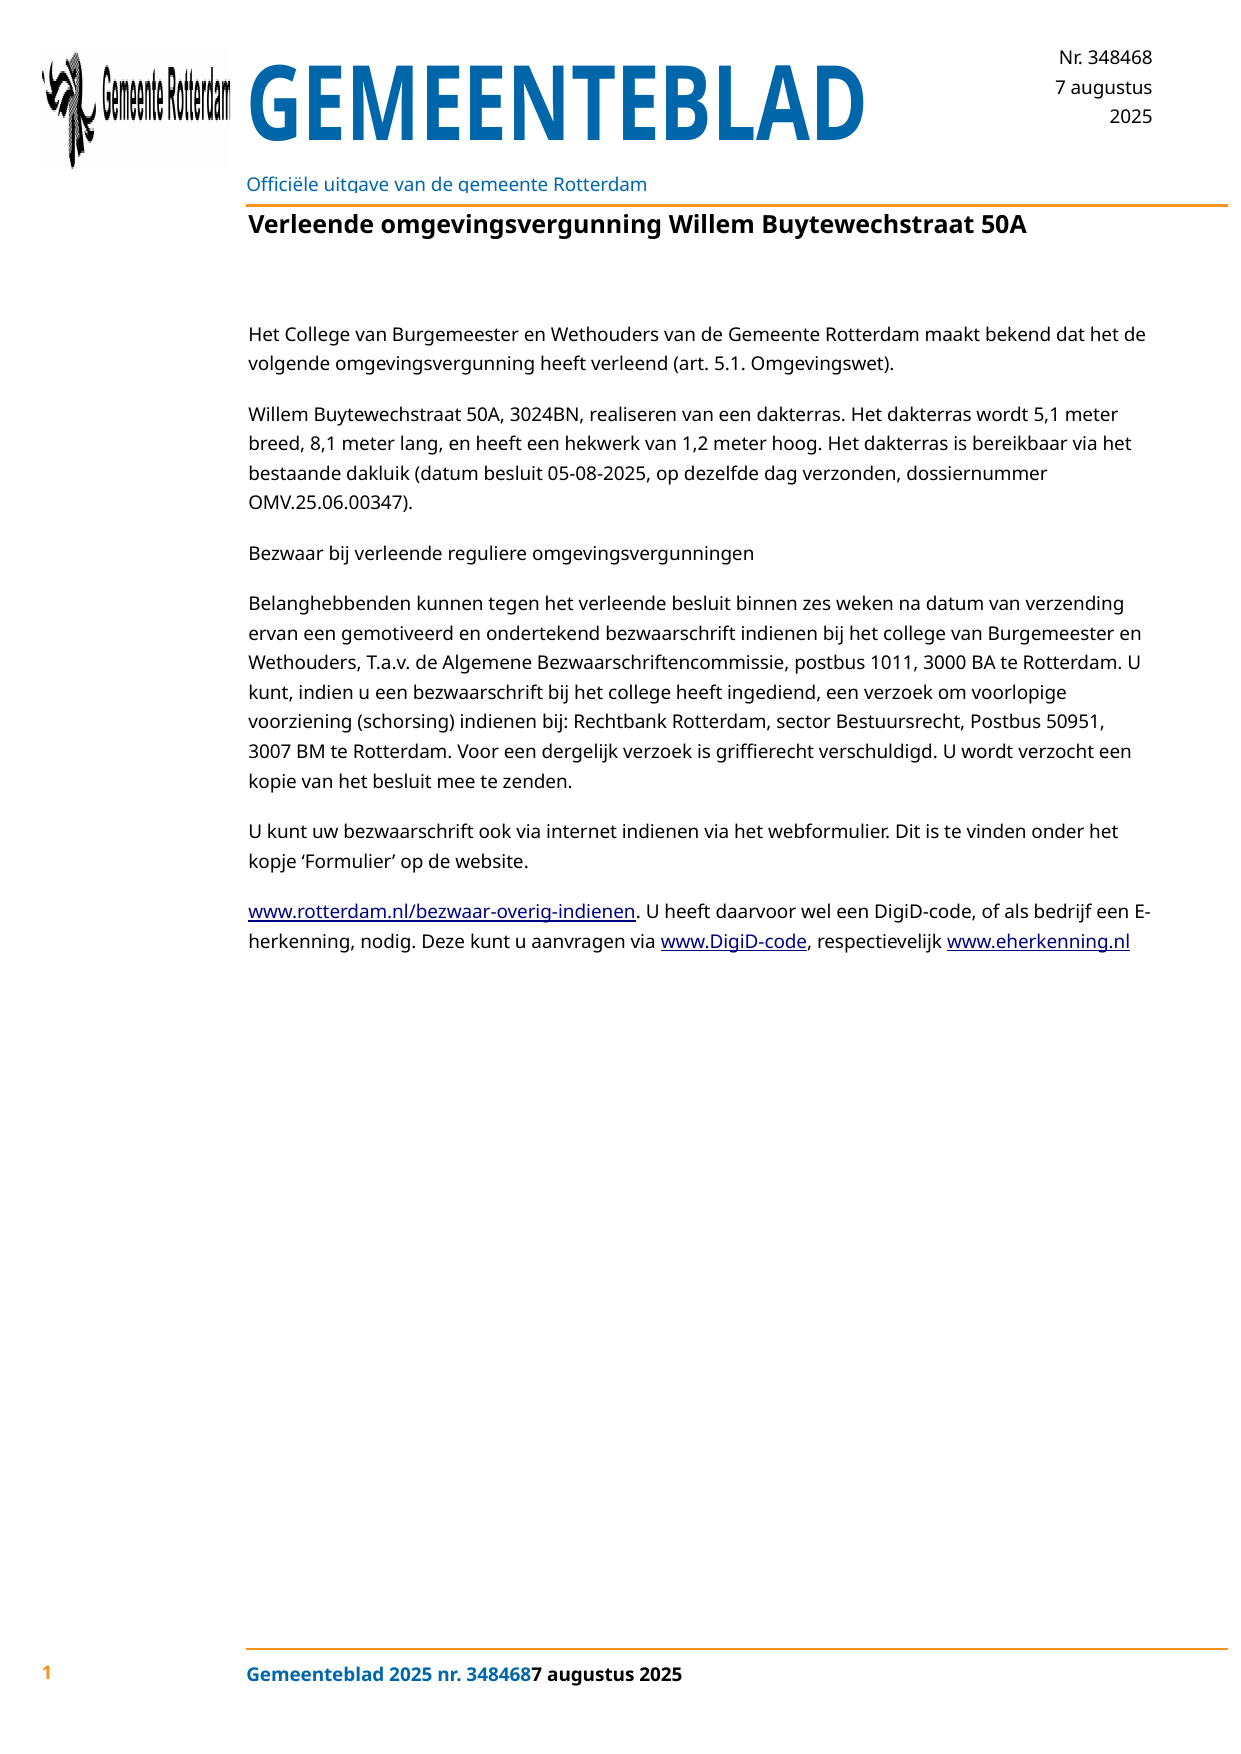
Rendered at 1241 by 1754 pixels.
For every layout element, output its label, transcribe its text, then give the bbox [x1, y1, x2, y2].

text Bezwaar bij verleende reguliere omgevingsvergunningen [248, 540, 1152, 566]
text Het College van Burgemeester en Wethouders van de Gemeente Rotterdam maakt bekend dat het de volgende omgevingsvergunning heeft verleend (art. 5.1. Omgevingswet). [248, 321, 1152, 376]
text U kunt uw bezwaarschrift ook via internet indienen via het webformulier. Dit is te vinden onder het kopje ‘Formulier’ op de website. [248, 818, 1152, 873]
text Willem Buytewechstraat 50A, 3024BN, realiseren van een dakterras. Het dakterras wordt 5,1 meter breed, 8,1 meter lang, en heeft een hekwerk van 1,2 meter hoog. Het dakterras is bereikbaar via het bestaande dakluik (datum besluit 05-08-2025, op dezelfde dag verzonden, dossiernummer OMV.25.06.00347). [248, 401, 1152, 515]
picture [41, 47, 231, 172]
text www.rotterdam.nl/bezwaar-overig-indienen. U heeft daarvoor wel een DigiD-code, of als bedrijf een E-herkenning, nodig. Deze kunt u aanvragen via www.DigiD-code, respectievelijk www.eherkenning.nl [248, 898, 1152, 953]
text Verleende omgevingsvergunning Willem Buytewechstraat 50A [248, 207, 1152, 241]
text Belanghebbenden kunnen tegen het verleende besluit binnen zes weken na datum van verzending ervan een gemotiveerd en ondertekend bezwaarschrift indienen bij het college van Burgemeester en Wethouders, T.a.v. de Algemene Bezwaarschriftencommissie, postbus 1011, 3000 BA te Rotterdam. U kunt, indien u een bezwaarschrift bij het college heeft ingediend, een verzoek om voorlopige voorziening (schorsing) indienen bij: Rechtbank Rotterdam, sector Bestuursrecht, Postbus 50951, 3007 BM te Rotterdam. Voor een dergelijk verzoek is griffierecht verschuldigd. U wordt verzocht een kopie van het besluit mee te zenden. [248, 590, 1152, 793]
